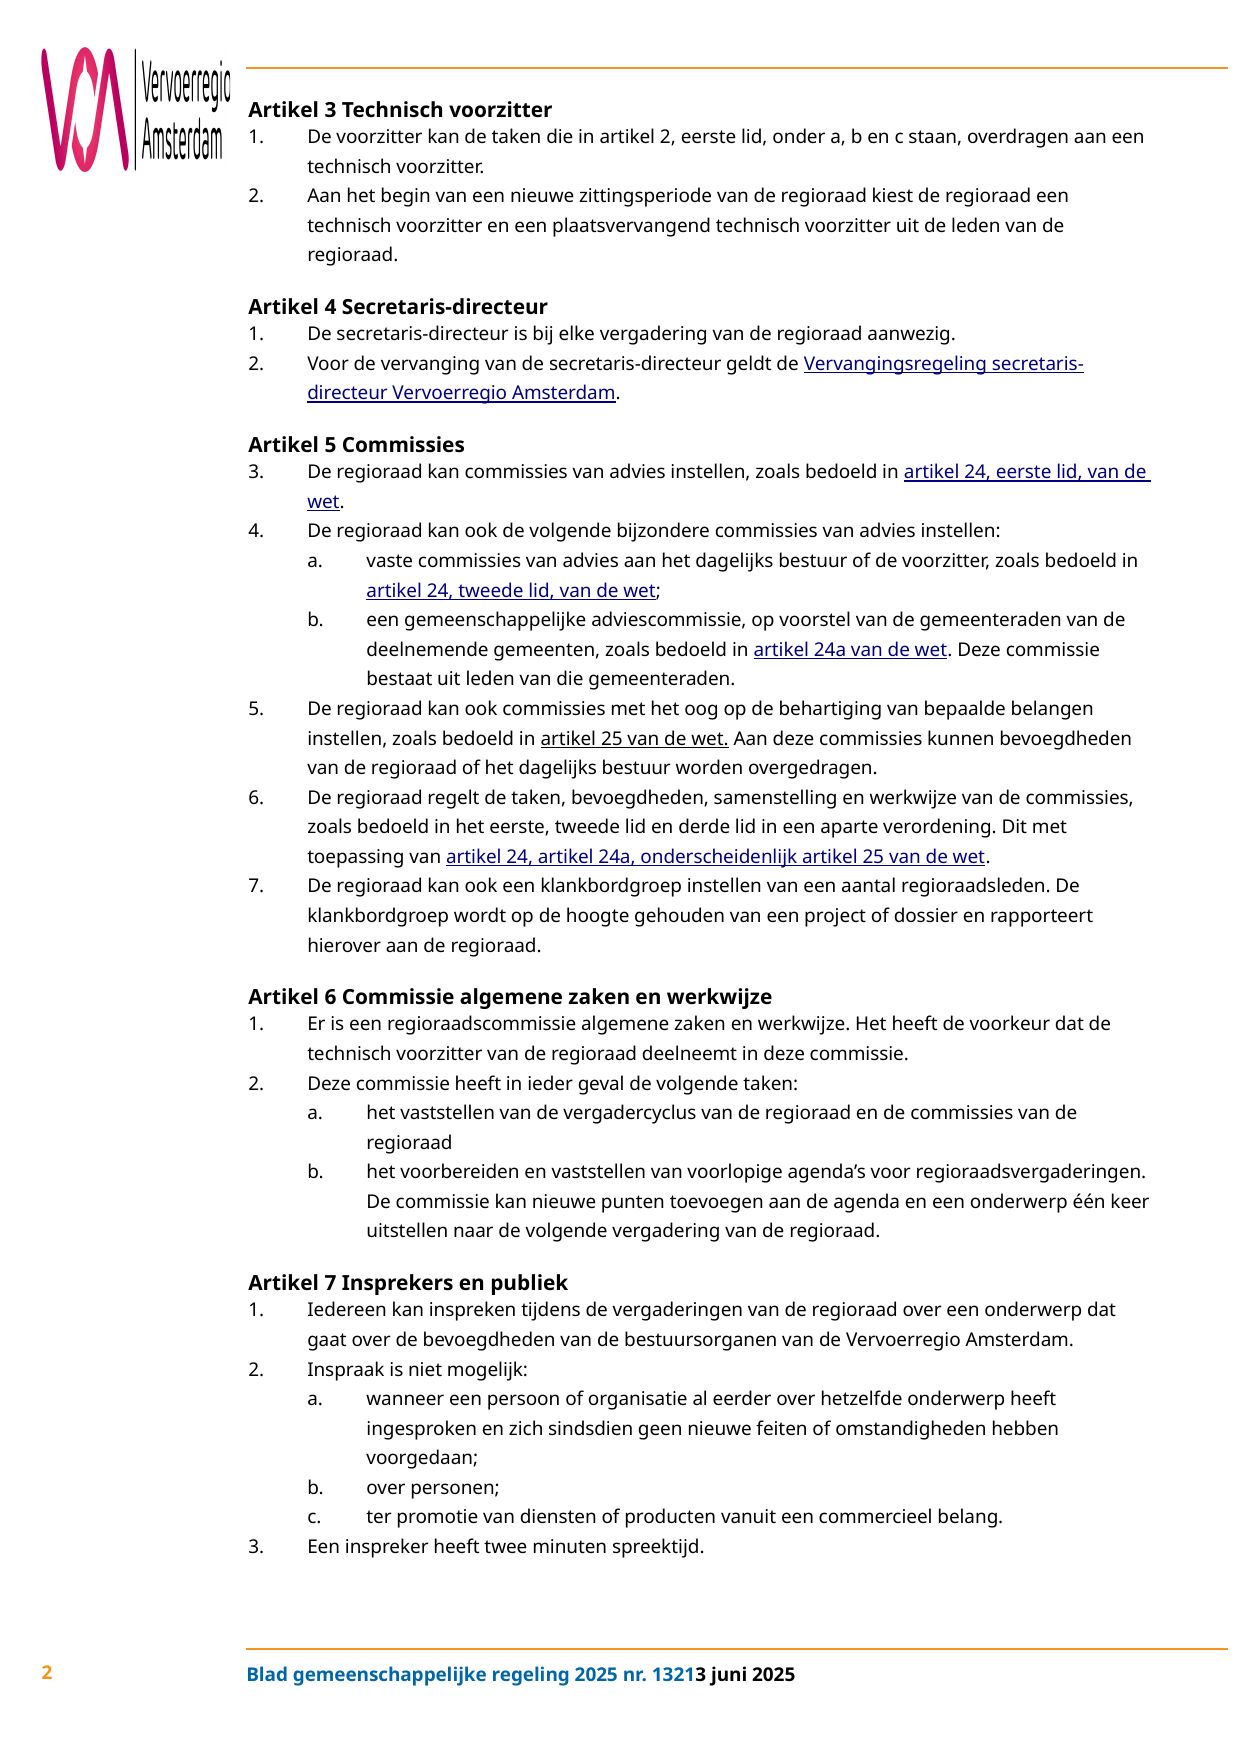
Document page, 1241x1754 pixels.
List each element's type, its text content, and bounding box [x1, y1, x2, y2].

list De regioraad kan ook de volgende bijzondere commissies van advies instellen: [248, 518, 1152, 543]
text Artikel 4 Secretaris-directeur [248, 292, 1152, 320]
text Artikel 6 Commissie algemene zaken en werkwijze [248, 982, 1152, 1011]
list Aan het begin van een nieuwe zittingsperiode van de regioraad kiest de regioraad een technisch voorzitter en een plaatsvervangend technisch voorzitter uit de leden van de regioraad. [248, 182, 1152, 267]
list het vaststellen van de vergadercyclus van de regioraad en de commissies van de regioraad [307, 1099, 1152, 1155]
list De regioraad kan ook commissies met het oog op de behartiging van bepaalde belangen instellen, zoals bedoeld in artikel 25 van de wet. Aan deze commissies kunnen bevoegdheden van de regioraad of het dagelijks bestuur worden overgedragen. [248, 695, 1152, 780]
list Iedereen kan inspreken tijdens de vergaderingen van de regioraad over een onderwerp dat gaat over de bevoegdheden van de bestuursorganen van de Vervoerregio Amsterdam. [248, 1297, 1152, 1352]
list De regioraad kan commissies van advies instellen, zoals bedoeld in artikel 24, eerste lid, van de wet. [248, 458, 1152, 514]
text Artikel 7 Insprekers en publiek [248, 1268, 1152, 1297]
list De regioraad kan ook een klankbordgroep instellen van een aantal regioraadsleden. De klankbordgroep wordt op de hoogte gehouden van een project of dossier en rapporteert hierover aan de regioraad. [248, 873, 1152, 957]
text Artikel 5 Commissies [248, 430, 1152, 458]
list Deze commissie heeft in ieder geval de volgende taken: [248, 1070, 1152, 1096]
list Een inspreker heeft twee minuten spreektijd. [248, 1533, 1152, 1559]
list De secretaris-directeur is bij elke vergadering van de regioraad aanwezig. [248, 320, 1152, 346]
list over personen; [307, 1474, 1152, 1500]
list vaste commissies van advies aan het dagelijks bestuur of de voorzitter, zoals bedoeld in artikel 24, tweede lid, van de wet; [307, 547, 1152, 602]
list Inspraak is niet mogelijk: [248, 1356, 1152, 1381]
list Voor de vervanging van de secretaris-directeur geldt de Vervangingsregeling secretaris-directeur Vervoerregio Amsterdam. [248, 350, 1152, 405]
list ter promotie van diensten of producten vanuit een commercieel belang. [307, 1504, 1152, 1529]
list Er is een regioraadscommissie algemene zaken en werkwijze. Het heeft de voorkeur dat de technisch voorzitter van de regioraad deelneemt in deze commissie. [248, 1011, 1152, 1066]
text Artikel 3 Technisch voorzitter [248, 95, 1152, 123]
list een gemeenschappelijke adviescommissie, op voorstel van de gemeenteraden van de deelnemende gemeenten, zoals bedoeld in artikel 24a van de wet. Deze commissie bestaat uit leden van die gemeenteraden. [307, 606, 1152, 691]
list wanneer een persoon of organisatie al eerder over hetzelfde onderwerp heeft ingesproken en zich sindsdien geen nieuwe feiten of omstandigheden hebben voorgedaan; [307, 1385, 1152, 1470]
list het voorbereiden en vaststellen van voorlopige agenda’s voor regioraadsvergaderingen. De commissie kan nieuwe punten toevoegen aan de agenda en een onderwerp één keer uitstellen naar de volgende vergadering van de regioraad. [307, 1158, 1152, 1243]
picture [41, 47, 231, 172]
list De regioraad regelt de taken, bevoegdheden, samenstelling en werkwijze van de commissies, zoals bedoeld in het eerste, tweede lid en derde lid in een aparte verordening. Dit met toepassing van artikel 24, artikel 24a, onderscheidenlijk artikel 25 van de wet. [248, 784, 1152, 869]
list De voorzitter kan de taken die in artikel 2, eerste lid, onder a, b en c staan, overdragen aan een technisch voorzitter. [248, 123, 1152, 178]
